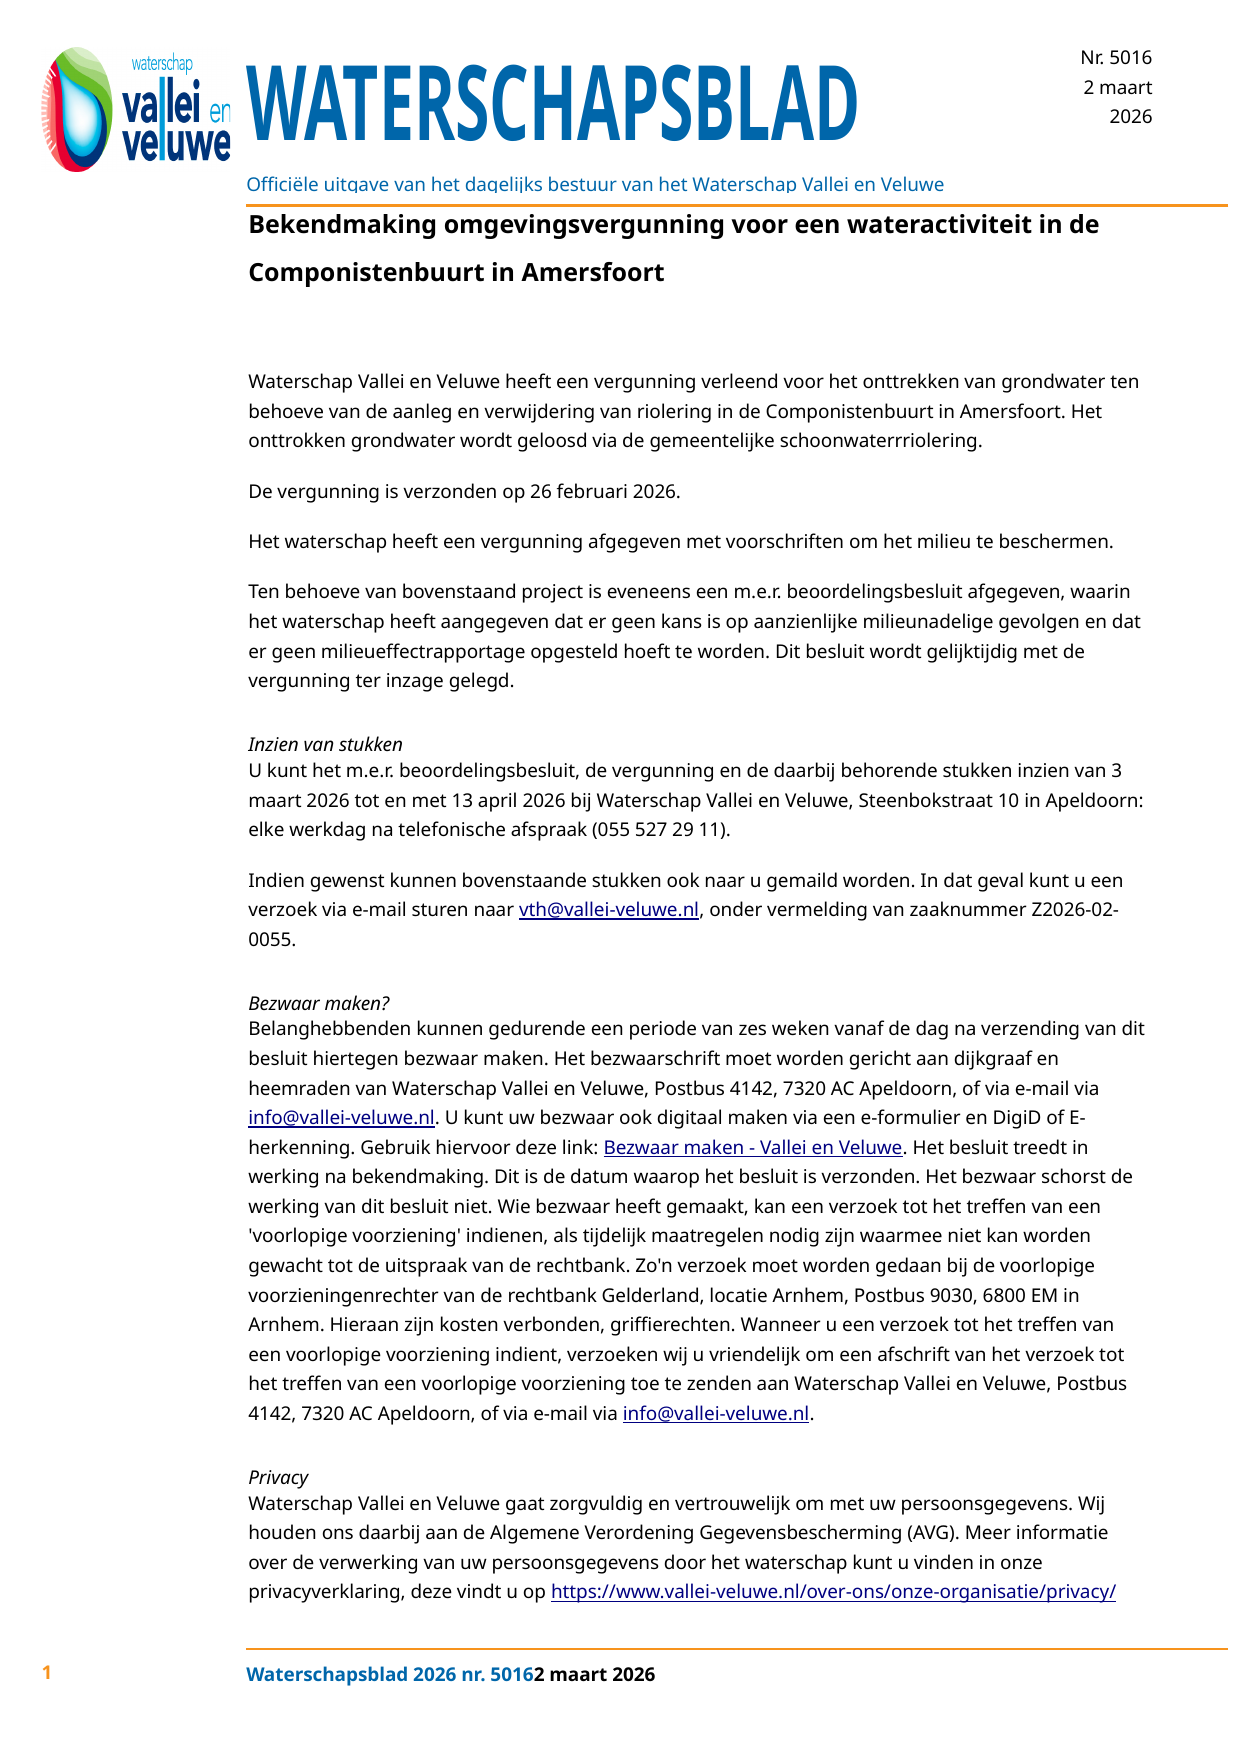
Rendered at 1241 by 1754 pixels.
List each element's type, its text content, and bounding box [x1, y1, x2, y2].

text Privacy [248, 1464, 1152, 1490]
text U kunt het m.e.r. beoordelingsbesluit, de vergunning en de daarbij behorende stukken inzien van 3 maart 2026 tot en met 13 april 2026 bij Waterschap Vallei en Veluwe, Steenbokstraat 10 in Apeldoorn: elke werkdag na telefonische afspraak (055 527 29 11). [248, 757, 1152, 842]
text Waterschap Vallei en Veluwe gaat zorgvuldig en vertrouwelijk om met uw persoonsgegevens. Wij houden ons daarbij aan de Algemene Verordening Gegevensbescherming (AVG). Meer informatie over de verwerking van uw persoonsgegevens door het waterschap kunt u vinden in onze privacyverklaring, deze vindt u op https://www.vallei-veluwe.nl/over-ons/onze-organisatie/privacy/ [248, 1490, 1152, 1604]
text Belanghebbenden kunnen gedurende een periode van zes weken vanaf de dag na verzending van dit besluit hiertegen bezwaar maken. Het bezwaarschrift moet worden gericht aan dijkgraaf en heemraden van Waterschap Vallei en Veluwe, Postbus 4142, 7320 AC Apeldoorn, of via e-mail via info@vallei-veluwe.nl. U kunt uw bezwaar ook digitaal maken via een e-formulier en DigiD of E-herkenning. Gebruik hiervoor deze link: Bezwaar maken - Vallei en Veluwe. Het besluit treedt in werking na bekendmaking. Dit is de datum waarop het besluit is verzonden. Het bezwaar schorst de werking van dit besluit niet. Wie bezwaar heeft gemaakt, kan een verzoek tot het treffen van een 'voorlopige voorziening' indienen, als tijdelijk maatregelen nodig zijn waarmee niet kan worden gewacht tot de uitspraak van de rechtbank. Zo'n verzoek moet worden gedaan bij de voorlopige voorzieningenrechter van de rechtbank Gelderland, locatie Arnhem, Postbus 9030, 6800 EM in Arnhem. Hieraan zijn kosten verbonden, griffierechten. Wanneer u een verzoek tot het treffen van een voorlopige voorziening indient, verzoeken wij u vriendelijk om een afschrift van het verzoek tot het treffen van een voorlopige voorziening toe te zenden aan Waterschap Vallei en Veluwe, Postbus 4142, 7320 AC Apeldoorn, of via e-mail via info@vallei-veluwe.nl. [248, 1016, 1152, 1426]
text Bezwaar maken? [248, 990, 1152, 1016]
text Waterschap Vallei en Veluwe heeft een vergunning verleend voor het onttrekken van grondwater ten behoeve van de aanleg en verwijdering van riolering in de Componistenbuurt in Amersfoort. Het onttrokken grondwater wordt geloosd via de gemeentelijke schoonwaterrriolering. [248, 368, 1152, 453]
picture [41, 47, 231, 172]
text Ten behoeve van bovenstaand project is eveneens een m.e.r. beoordelingsbesluit afgegeven, waarin het waterschap heeft aangegeven dat er geen kans is op aanzienlijke milieunadelige gevolgen en dat er geen milieueffectrapportage opgesteld hoeft te worden. Dit besluit wordt gelijktijdig met de vergunning ter inzage gelegd. [248, 579, 1152, 693]
text Bekendmaking omgevingsvergunning voor een wateractiviteit in de Componistenbuurt in Amersfoort [248, 207, 1152, 288]
text Het waterschap heeft een vergunning afgegeven met voorschriften om het milieu te beschermen. [248, 528, 1152, 554]
text Indien gewenst kunnen bovenstaande stukken ook naar u gemaild worden. In dat geval kunt u een verzoek via e-mail sturen naar vth@vallei-veluwe.nl, onder vermelding van zaaknummer Z2026-02-0055. [248, 867, 1152, 952]
text Inzien van stukken [248, 731, 1152, 757]
text De vergunning is verzonden op 26 februari 2026. [248, 478, 1152, 504]
